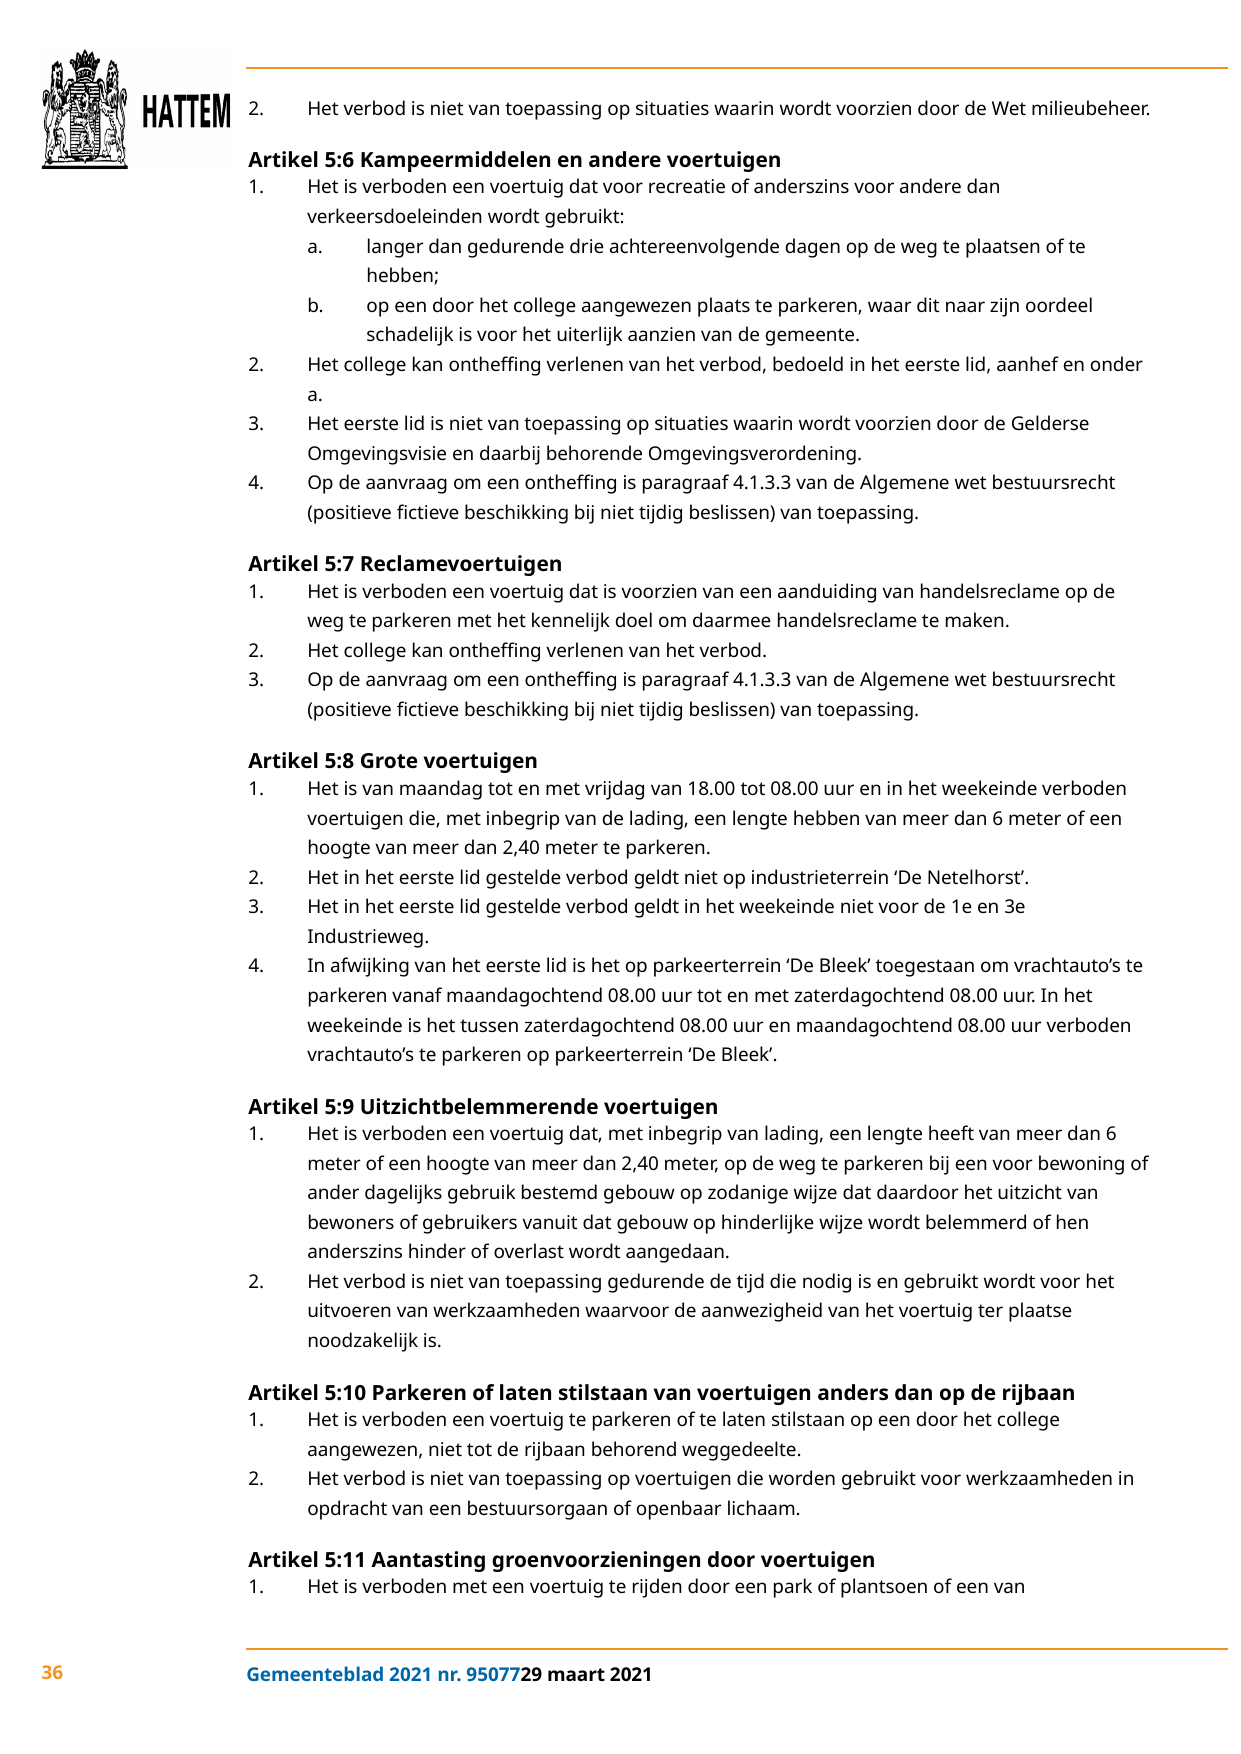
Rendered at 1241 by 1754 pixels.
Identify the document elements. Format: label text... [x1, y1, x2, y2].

list Het is verboden een voertuig dat is voorzien van een aanduiding van handelsreclame op de weg te parkeren met het kennelijk doel om daarmee handelsreclame te maken. [248, 578, 1152, 633]
list Het is van maandag tot en met vrijdag van 18.00 tot 08.00 uur en in het weekeinde verboden voertuigen die, met inbegrip van de lading, een lengte hebben van meer dan 6 meter of een hoogte van meer dan 2,40 meter te parkeren. [248, 775, 1152, 860]
list op een door het college aangewezen plaats te parkeren, waar dit naar zijn oordeel schadelijk is voor het uiterlijk aanzien van de gemeente. [307, 292, 1152, 347]
list Het is verboden een voertuig dat, met inbegrip van lading, een lengte heeft van meer dan 6 meter of een hoogte van meer dan 2,40 meter, op de weg te parkeren bij een voor bewoning of ander dagelijks gebruik bestemd gebouw op zodanige wijze dat daardoor het uitzicht van bewoners of gebruikers vanuit dat gebouw op hinderlijke wijze wordt belemmerd of hen anderszins hinder of overlast wordt aangedaan. [248, 1120, 1152, 1264]
list Het is verboden met een voertuig te rijden door een park of plantsoen of een van [248, 1574, 1152, 1599]
list In afwijking van het eerste lid is het op parkeerterrein ‘De Bleek’ toegestaan om vrachtauto’s te parkeren vanaf maandagochtend 08.00 uur tot en met zaterdagochtend 08.00 uur. In het weekeinde is het tussen zaterdagochtend 08.00 uur en maandagochtend 08.00 uur verboden vrachtauto’s te parkeren op parkeerterrein ‘De Bleek’. [248, 953, 1152, 1067]
list Het verbod is niet van toepassing op voertuigen die worden gebruikt voor werkzaamheden in opdracht van een bestuursorgaan of openbaar lichaam. [248, 1465, 1152, 1521]
text Artikel 5:9 Uitzichtbelemmerende voertuigen [248, 1092, 1152, 1120]
text Artikel 5:10 Parkeren of laten stilstaan van voertuigen anders dan op de rijbaan [248, 1378, 1152, 1406]
text Artikel 5:7 Reclamevoertuigen [248, 549, 1152, 578]
list Het in het eerste lid gestelde verbod geldt in het weekeinde niet voor de 1e en 3e Industrieweg. [248, 893, 1152, 949]
list Het verbod is niet van toepassing gedurende de tijd die nodig is en gebruikt wordt voor het uitvoeren van werkzaamheden waarvoor de aanwezigheid van het voertuig ter plaatse noodzakelijk is. [248, 1268, 1152, 1353]
list langer dan gedurende drie achtereenvolgende dagen op de weg te plaatsen of te hebben; [307, 233, 1152, 288]
list Het eerste lid is niet van toepassing op situaties waarin wordt voorzien door de Gelderse Omgevingsvisie en daarbij behorende Omgevingsverordening. [248, 410, 1152, 466]
list Op de aanvraag om een ontheffing is paragraaf 4.1.3.3 van de Algemene wet bestuursrecht (positieve fictieve beschikking bij niet tijdig beslissen) van toepassing. [248, 667, 1152, 722]
text Artikel 5:8 Grote voertuigen [248, 747, 1152, 775]
list Het is verboden een voertuig te parkeren of te laten stilstaan op een door het college aangewezen, niet tot de rijbaan behorend weggedeelte. [248, 1406, 1152, 1461]
list Het college kan ontheffing verlenen van het verbod, bedoeld in het eerste lid, aanhef en onder a. [248, 351, 1152, 406]
text Artikel 5:11 Aantasting groenvoorzieningen door voertuigen [248, 1545, 1152, 1574]
text Artikel 5:6 Kampeermiddelen en andere voertuigen [248, 145, 1152, 174]
list Het college kan ontheffing verlenen van het verbod. [248, 637, 1152, 663]
picture [41, 47, 231, 172]
list Op de aanvraag om een ontheffing is paragraaf 4.1.3.3 van de Algemene wet bestuursrecht (positieve fictieve beschikking bij niet tijdig beslissen) van toepassing. [248, 469, 1152, 525]
list Het verbod is niet van toepassing op situaties waarin wordt voorzien door de Wet milieubeheer. [248, 95, 1152, 121]
list Het in het eerste lid gestelde verbod geldt niet op industrieterrein ‘De Netelhorst’. [248, 864, 1152, 889]
list Het is verboden een voertuig dat voor recreatie of anderszins voor andere dan verkeersdoeleinden wordt gebruikt: [248, 174, 1152, 229]
